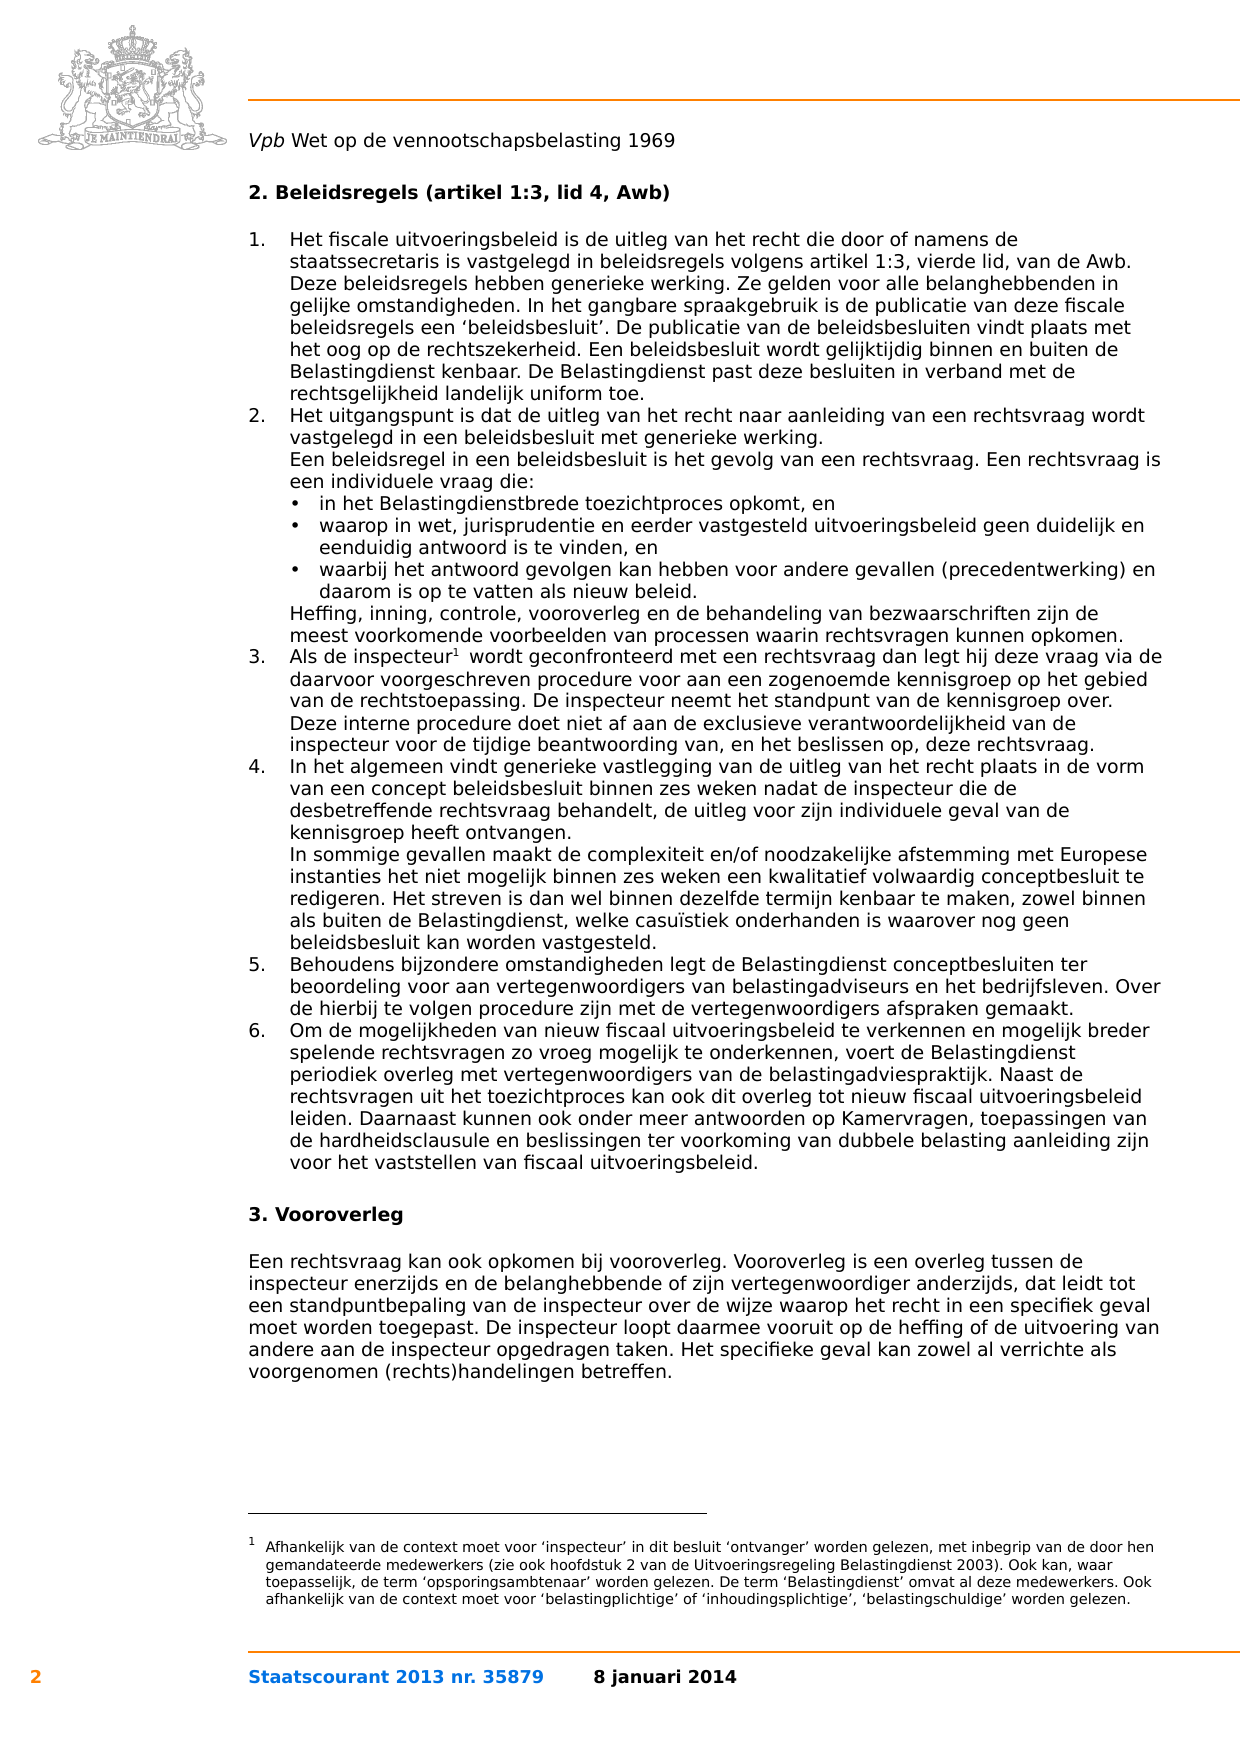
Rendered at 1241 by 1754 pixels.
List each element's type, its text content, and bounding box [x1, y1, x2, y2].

text Afhankelijk van de context moet voor ‘inspecteur’ in dit besluit ‘ontvanger’ worden gelezen, met inbegrip van de door hen gemandateerde medewerkers (zie ook hoofdstuk 2 van de Uitvoeringsregeling Belastingdienst 2003). Ook kan, waar toepasselijk, de term ‘opsporingsambtenaar’ worden gelezen. De term ‘Belastingdienst’ omvat al deze medewerkers. Ook afhankelijk van de context moet voor ‘belastingplichtige’ of ‘inhoudingsplichtige’, ‘belastingschuldige’ worden gelezen. [248, 1535, 1163, 1608]
text Een rechtsvraag kan ook opkomen bij vooroverleg. Vooroverleg is een overleg tussen de inspecteur enerzijds en de belanghebbende of zijn vertegenwoordiger anderzijds, dat leidt tot een standpuntbepaling van de inspecteur over de wijze waarop het recht in een specifiek geval moet worden toegepast. De inspecteur loopt daarmee vooruit op de heffing of de uitvoering van andere aan de inspecteur opgedragen taken. Het specifieke geval kan zowel al verrichte als voorgenomen (rechts)handelingen betreffen. [248, 1251, 1163, 1383]
text 4. In het algemeen vindt generieke vastlegging van de uitleg van het recht plaats in de vorm van een concept beleidsbesluit binnen zes weken nadat de inspecteur die de desbetreffende rechtsvraag behandelt, de uitleg voor zijn individuele geval van de kennisgroep heeft ontvangen. [248, 756, 1163, 844]
text Heffing, inning, controle, vooroverleg en de behandeling van bezwaarschriften zijn de meest voorkomende voorbeelden van processen waarin rechtsvragen kunnen opkomen. [289, 602, 1163, 646]
text 6. Om de mogelijkheden van nieuw fiscaal uitvoeringsbeleid te verkennen en mogelijk breder spelende rechtsvragen zo vroeg mogelijk te onderkennen, voert de Belastingdienst periodiek overleg met vertegenwoordigers van de belastingadviespraktijk. Naast de rechtsvragen uit het toezichtproces kan ook dit overleg tot nieuw fiscaal uitvoeringsbeleid leiden. Daarnaast kunnen ook onder meer antwoorden op Kamervragen, toepassingen van de hardheidsclausule en beslissingen ter voorkoming van dubbele belasting aanleiding zijn voor het vaststellen van fiscaal uitvoeringsbeleid. [248, 1020, 1163, 1174]
picture [38, 25, 227, 150]
subtitle 3. Vooroverleg [248, 1204, 1163, 1226]
subtitle 2. Beleidsregels (artikel 1:3, lid 4, Awb) [248, 182, 1163, 204]
text • waarbij het antwoord gevolgen kan hebben voor andere gevallen (precedentwerking) en daarom is op te vatten als nieuw beleid. [289, 558, 1163, 602]
text • waarop in wet, jurisprudentie en eerder vastgesteld uitvoeringsbeleid geen duidelijk en eenduidig antwoord is te vinden, en [289, 514, 1163, 558]
text Een beleidsregel in een beleidsbesluit is het gevolg van een rechtsvraag. Een rechtsvraag is een individuele vraag die: [289, 449, 1163, 493]
text Vpb Wet op de vennootschapsbelasting 1969 [248, 130, 1163, 152]
text 1. Het fiscale uitvoeringsbeleid is de uitleg van het recht die door of namens de staatssecretaris is vastgelegd in beleidsregels volgens artikel 1:3, vierde lid, van de Awb. Deze beleidsregels hebben generieke werking. Ze gelden voor alle belanghebbenden in gelijke omstandigheden. In het gangbare spraakgebruik is de publicatie van deze fiscale beleidsregels een ‘beleidsbesluit’. De publicatie van de beleidsbesluiten vindt plaats met het oog op de rechtszekerheid. Een beleidsbesluit wordt gelijktijdig binnen en buiten de Belastingdienst kenbaar. De Belastingdienst past deze besluiten in verband met de rechtsgelijkheid landelijk uniform toe. [248, 229, 1163, 405]
text 3. Als de inspecteur wordt geconfronteerd met een rechtsvraag dan legt hij deze vraag via de daarvoor voorgeschreven procedure voor aan een zogenoemde kennisgroep op het gebied van de rechtstoepassing. De inspecteur neemt het standpunt van de kennisgroep over. Deze interne procedure doet niet af aan de exclusieve verantwoordelijkheid van de inspecteur voor de tijdige beantwoording van, en het beslissen op, deze rechtsvraag. [248, 646, 1163, 756]
text • in het Belastingdienstbrede toezichtproces opkomt, en [289, 493, 1163, 514]
text 5. Behoudens bijzondere omstandigheden legt de Belastingdienst conceptbesluiten ter beoordeling voor aan vertegenwoordigers van belastingadviseurs en het bedrijfsleven. Over de hierbij te volgen procedure zijn met de vertegenwoordigers afspraken gemaakt. [248, 954, 1163, 1020]
text In sommige gevallen maakt de complexiteit en/of noodzakelijke afstemming met Europese instanties het niet mogelijk binnen zes weken een kwalitatief volwaardig conceptbesluit te redigeren. Het streven is dan wel binnen dezelfde termijn kenbaar te maken, zowel binnen als buiten de Belastingdienst, welke casuïstiek onderhanden is waarover nog geen beleidsbesluit kan worden vastgesteld. [289, 844, 1163, 954]
text 2. Het uitgangspunt is dat de uitleg van het recht naar aanleiding van een rechtsvraag wordt vastgelegd in een beleidsbesluit met generieke werking. [248, 405, 1163, 449]
